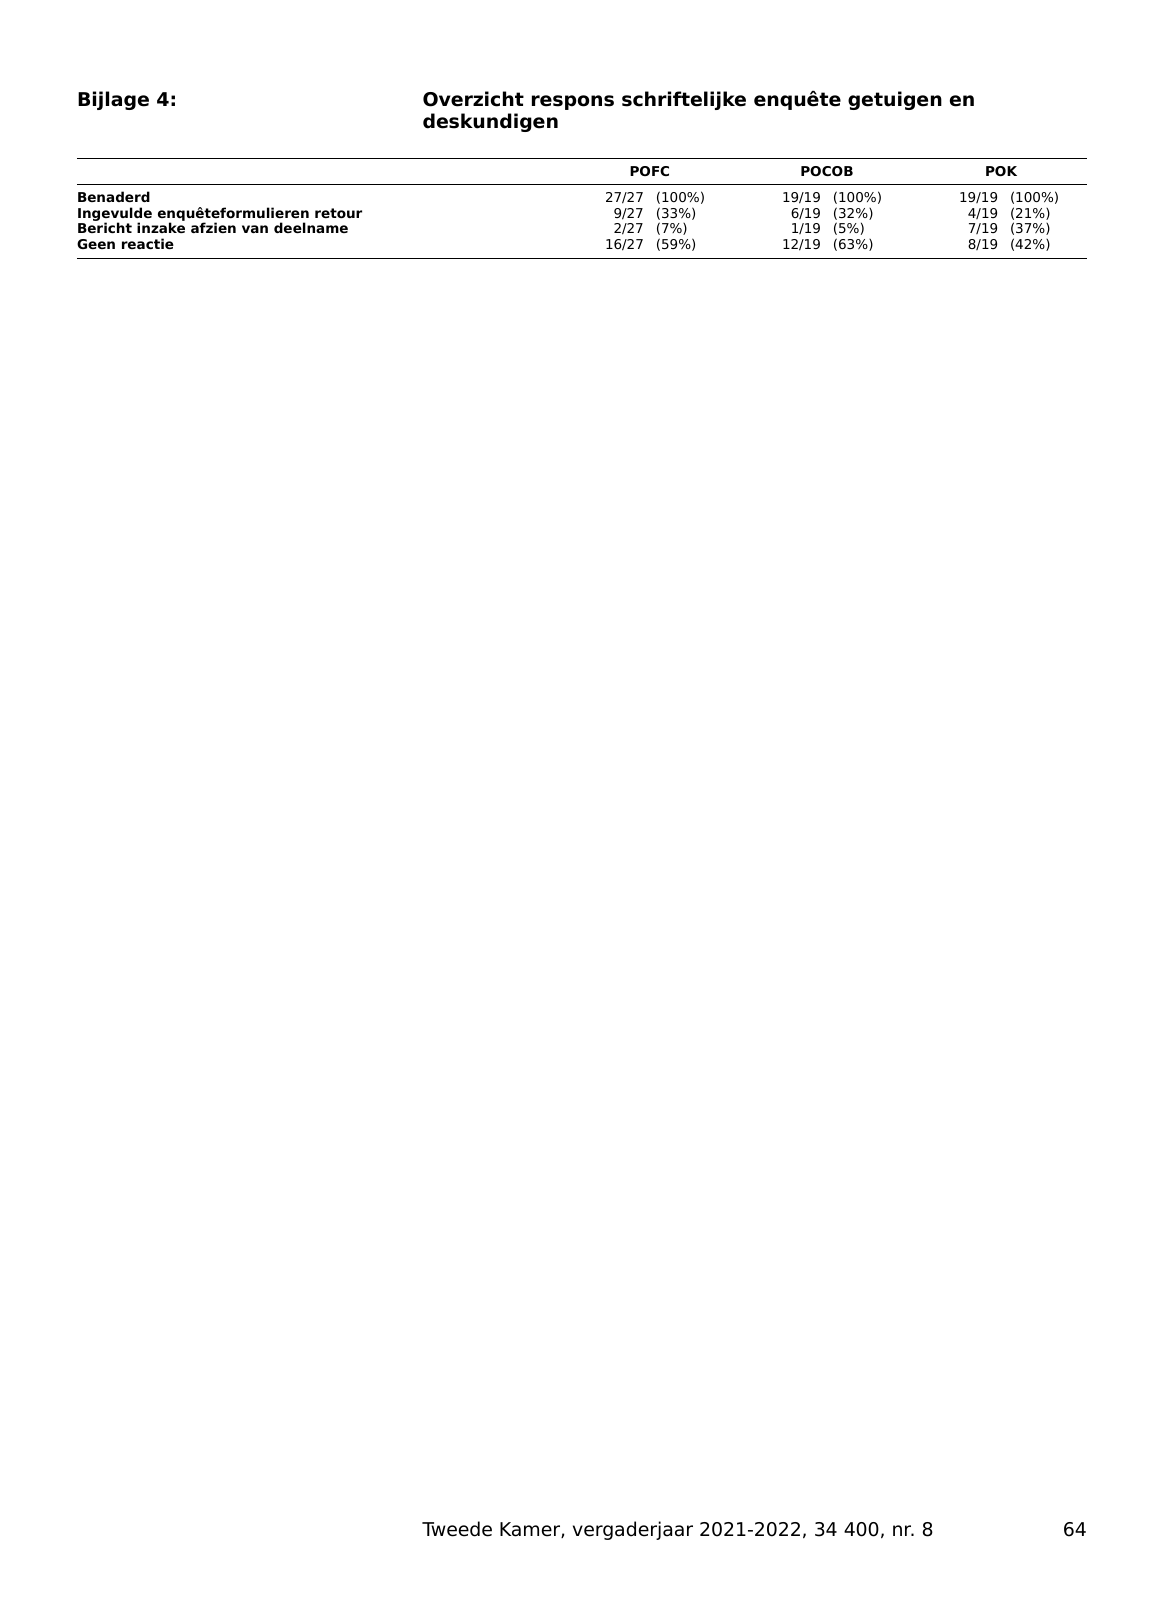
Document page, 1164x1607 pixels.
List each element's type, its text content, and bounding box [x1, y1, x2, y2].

table_cell 19/19 [915, 185, 1004, 206]
table_header [77, 159, 561, 184]
table_cell (42%) [1004, 237, 1087, 257]
table_cell (37%) [1004, 221, 1087, 237]
table_cell Benaderd [77, 185, 561, 206]
table_cell (21%) [1004, 206, 1087, 221]
table_cell (7%) [650, 221, 738, 237]
table_cell 8/19 [915, 237, 1004, 257]
table_cell (59%) [650, 237, 738, 257]
table_cell (5%) [827, 221, 915, 237]
table_cell (33%) [650, 206, 738, 221]
table_cell 19/19 [738, 185, 827, 206]
table_cell 9/27 [561, 206, 649, 221]
table_cell 1/19 [738, 221, 827, 237]
table_header POCOB [738, 159, 915, 184]
table_cell Bericht inzake afzien van deelname [77, 221, 561, 237]
table_header POFC [561, 159, 738, 184]
table_cell 6/19 [738, 206, 827, 221]
table_cell 4/19 [915, 206, 1004, 221]
table_header POK [915, 159, 1087, 184]
subtitle Bijlage 4: Overzicht respons schriftelijke enquête getuigen en deskundigen [77, 89, 1087, 133]
table_cell (63%) [827, 237, 915, 257]
table_cell 2/27 [561, 221, 649, 237]
table_cell (32%) [827, 206, 915, 221]
table_cell Ingevulde enquêteformulieren retour [77, 206, 561, 221]
table_cell 7/19 [915, 221, 1004, 237]
table_cell 12/19 [738, 237, 827, 257]
table_cell Geen reactie [77, 237, 561, 257]
table_cell (100%) [1004, 185, 1087, 206]
table_cell 27/27 [561, 185, 649, 206]
table_cell 16/27 [561, 237, 649, 257]
table_cell (100%) [827, 185, 915, 206]
table_cell (100%) [650, 185, 738, 206]
